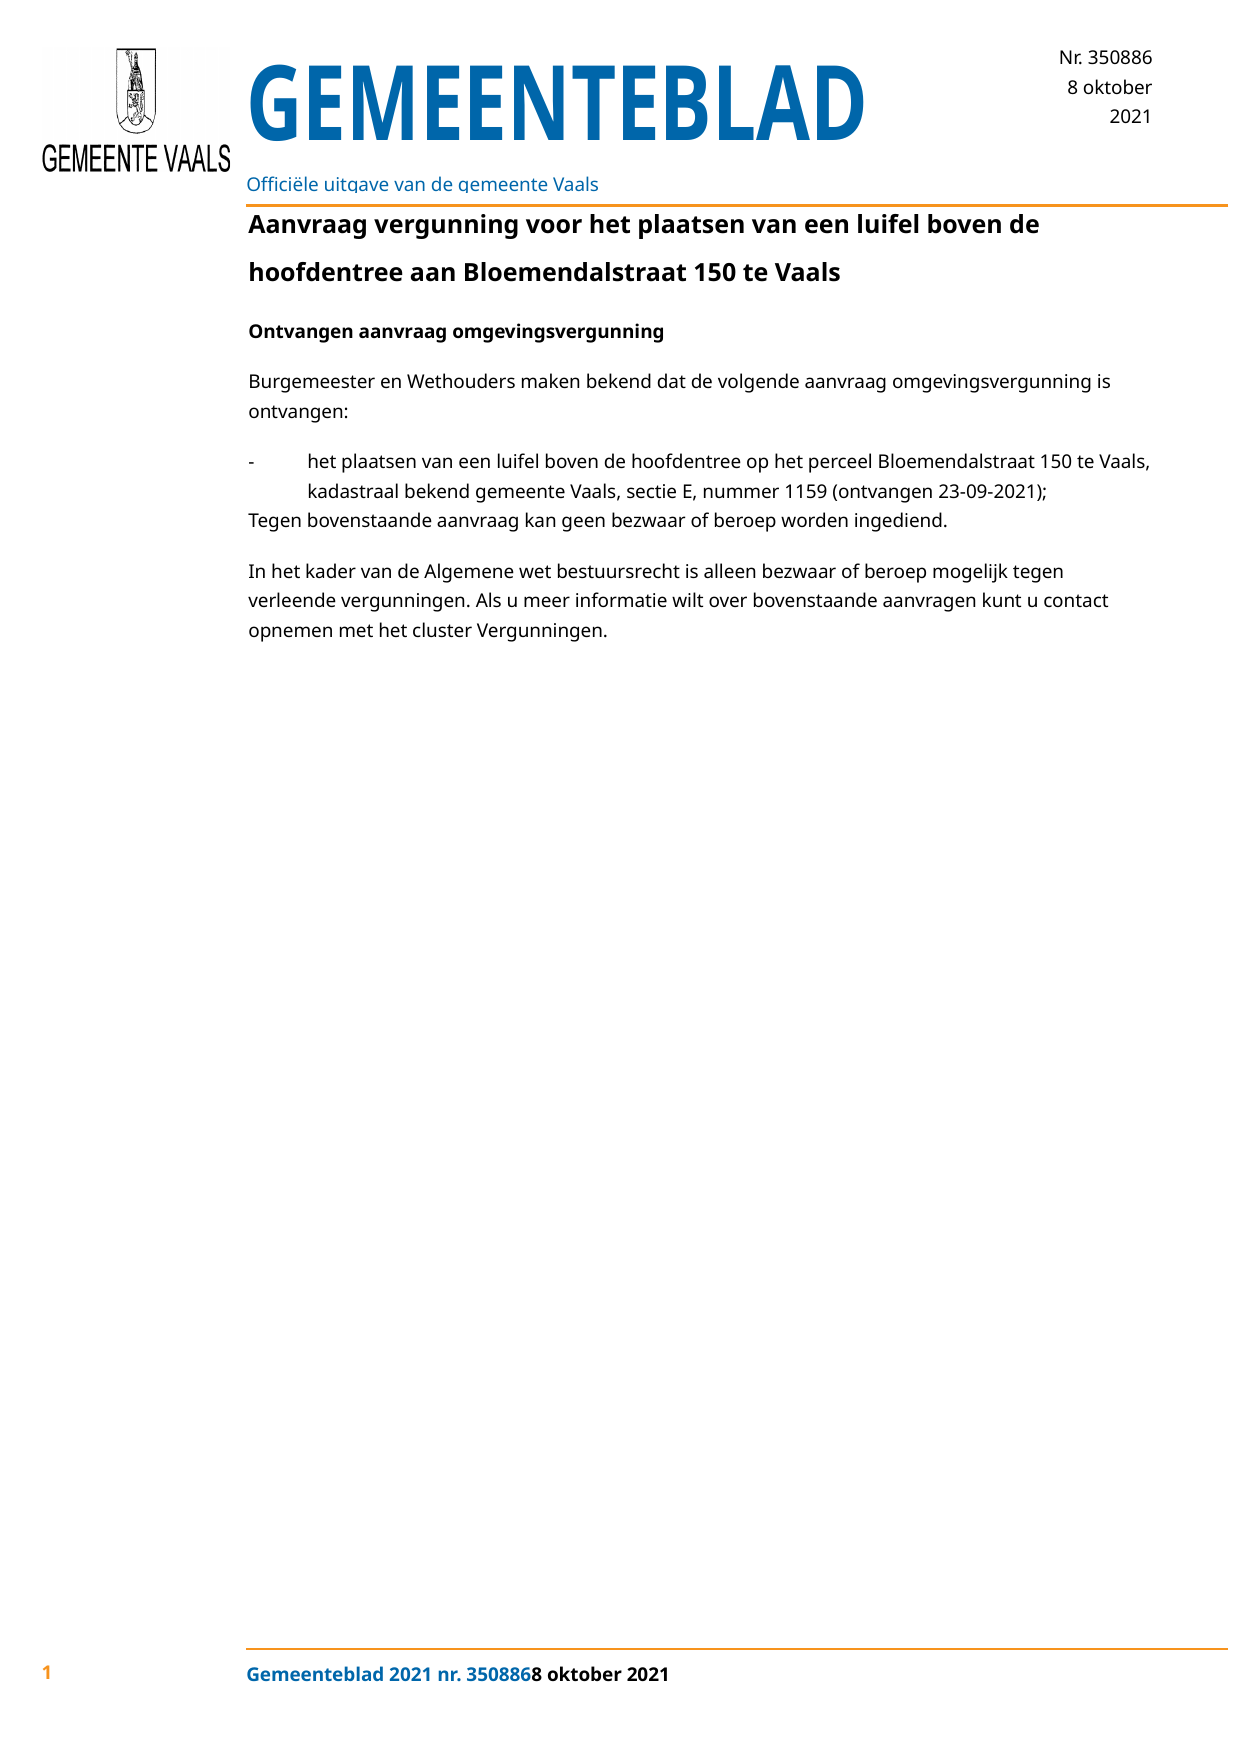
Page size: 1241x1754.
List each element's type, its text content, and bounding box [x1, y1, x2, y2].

text Ontvangen aanvraag omgevingsvergunning [248, 318, 1152, 344]
list het plaatsen van een luifel boven de hoofdentree op het perceel Bloemendalstraat 150 te Vaals, kadastraal bekend gemeente Vaals, sectie E, nummer 1159 (ontvangen 23-09-2021); [248, 448, 1152, 504]
picture [41, 47, 231, 172]
text In het kader van de Algemene wet bestuursrecht is alleen bezwaar of beroep mogelijk tegen verleende vergunningen. Als u meer informatie wilt over bovenstaande aanvragen kunt u contact opnemen met het cluster Vergunningen. [248, 558, 1152, 643]
text Tegen bovenstaande aanvraag kan geen bezwaar of beroep worden ingediend. [248, 507, 1152, 533]
text Burgemeester en Wethouders maken bekend dat de volgende aanvraag omgevingsvergunning is ontvangen: [248, 368, 1152, 424]
text Aanvraag vergunning voor het plaatsen van een luifel boven de hoofdentree aan Bloemendalstraat 150 te Vaals [248, 207, 1152, 288]
